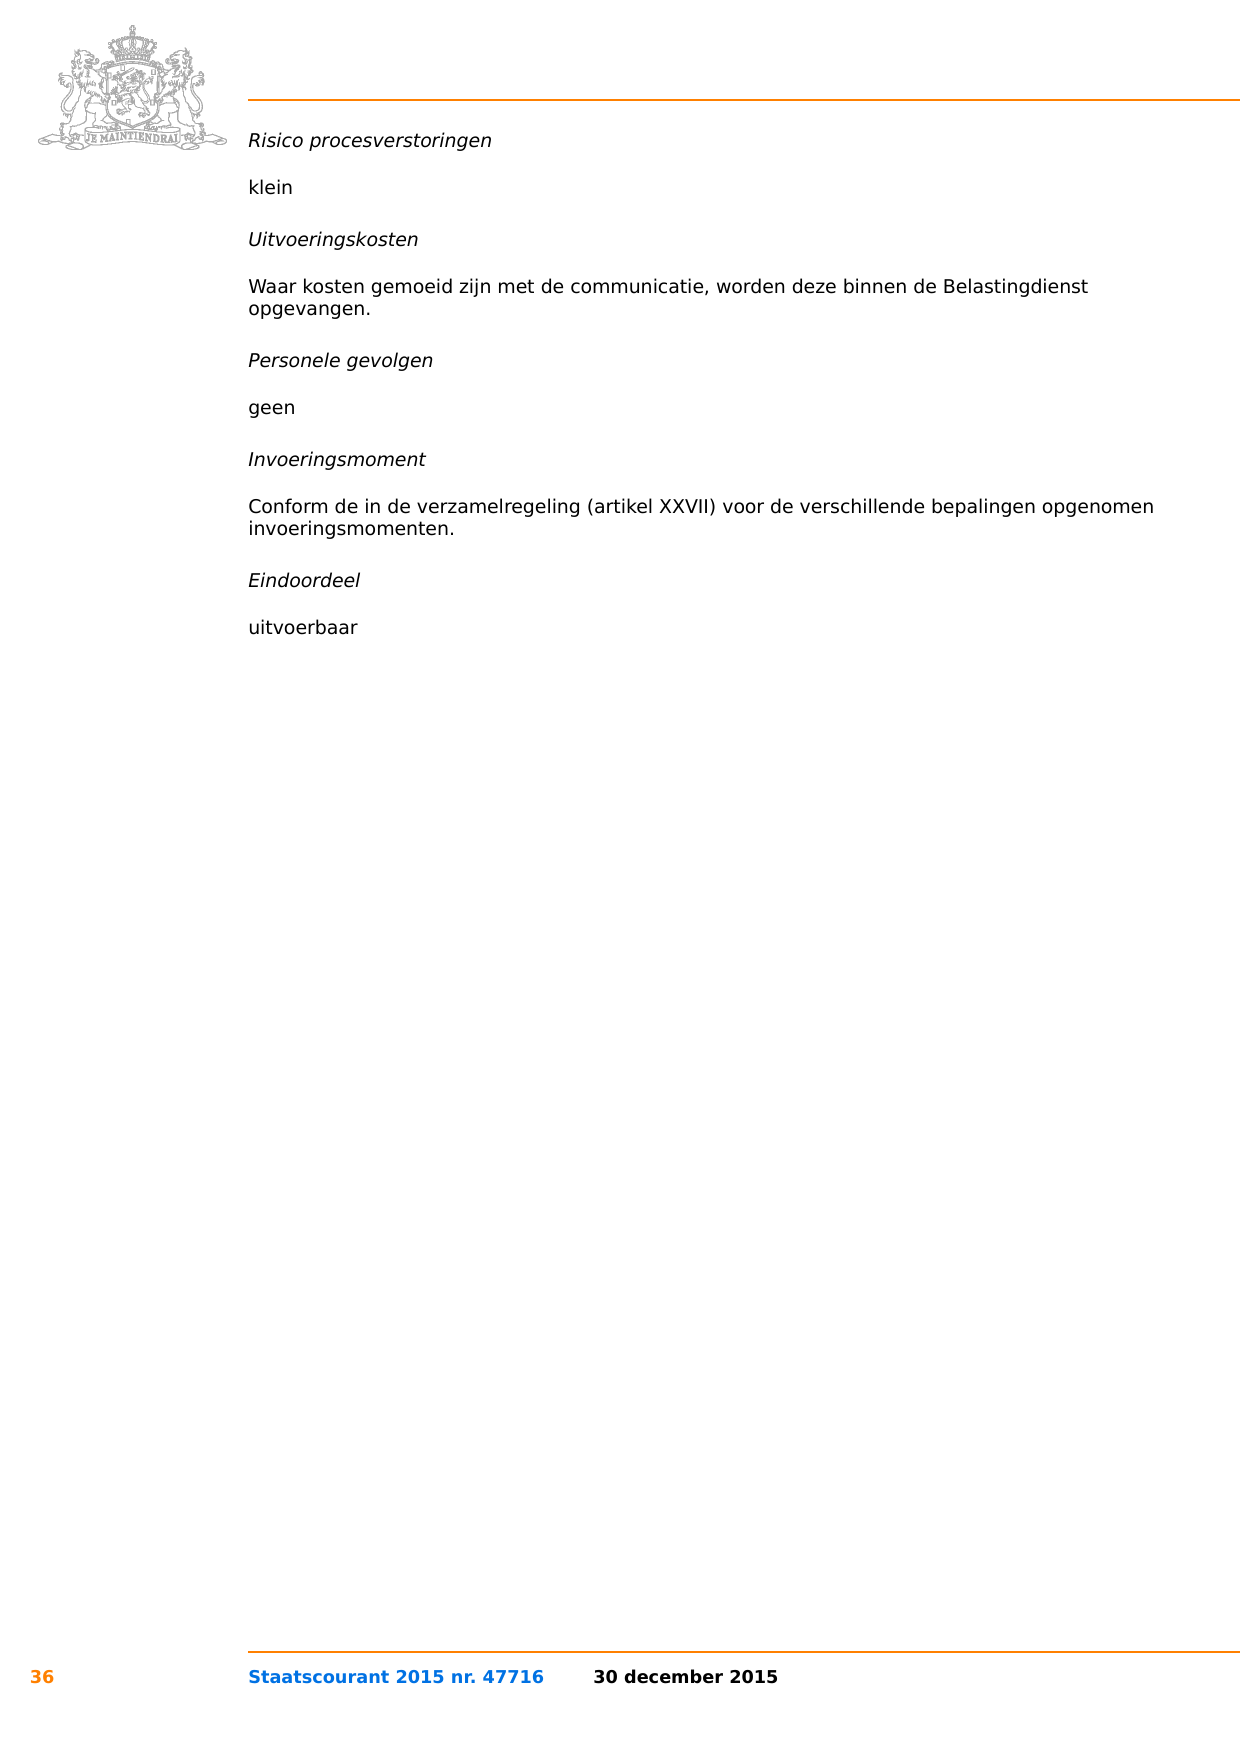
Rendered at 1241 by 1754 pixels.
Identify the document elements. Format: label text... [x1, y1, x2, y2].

subtitle Personele gevolgen [248, 350, 1163, 372]
picture [38, 25, 227, 150]
subtitle Eindoordeel [248, 570, 1163, 592]
text klein [248, 177, 1163, 199]
subtitle Uitvoeringskosten [248, 229, 1163, 251]
text Waar kosten gemoeid zijn met de communicatie, worden deze binnen de Belastingdienst opgevangen. [248, 276, 1163, 320]
text Conform de in de verzamelregeling (artikel XXVII) voor de verschillende bepalingen opgenomen invoeringsmomenten. [248, 496, 1163, 540]
text geen [248, 397, 1163, 419]
subtitle Risico procesverstoringen [248, 130, 1163, 152]
subtitle Invoeringsmoment [248, 449, 1163, 471]
text uitvoerbaar [248, 617, 1163, 639]
